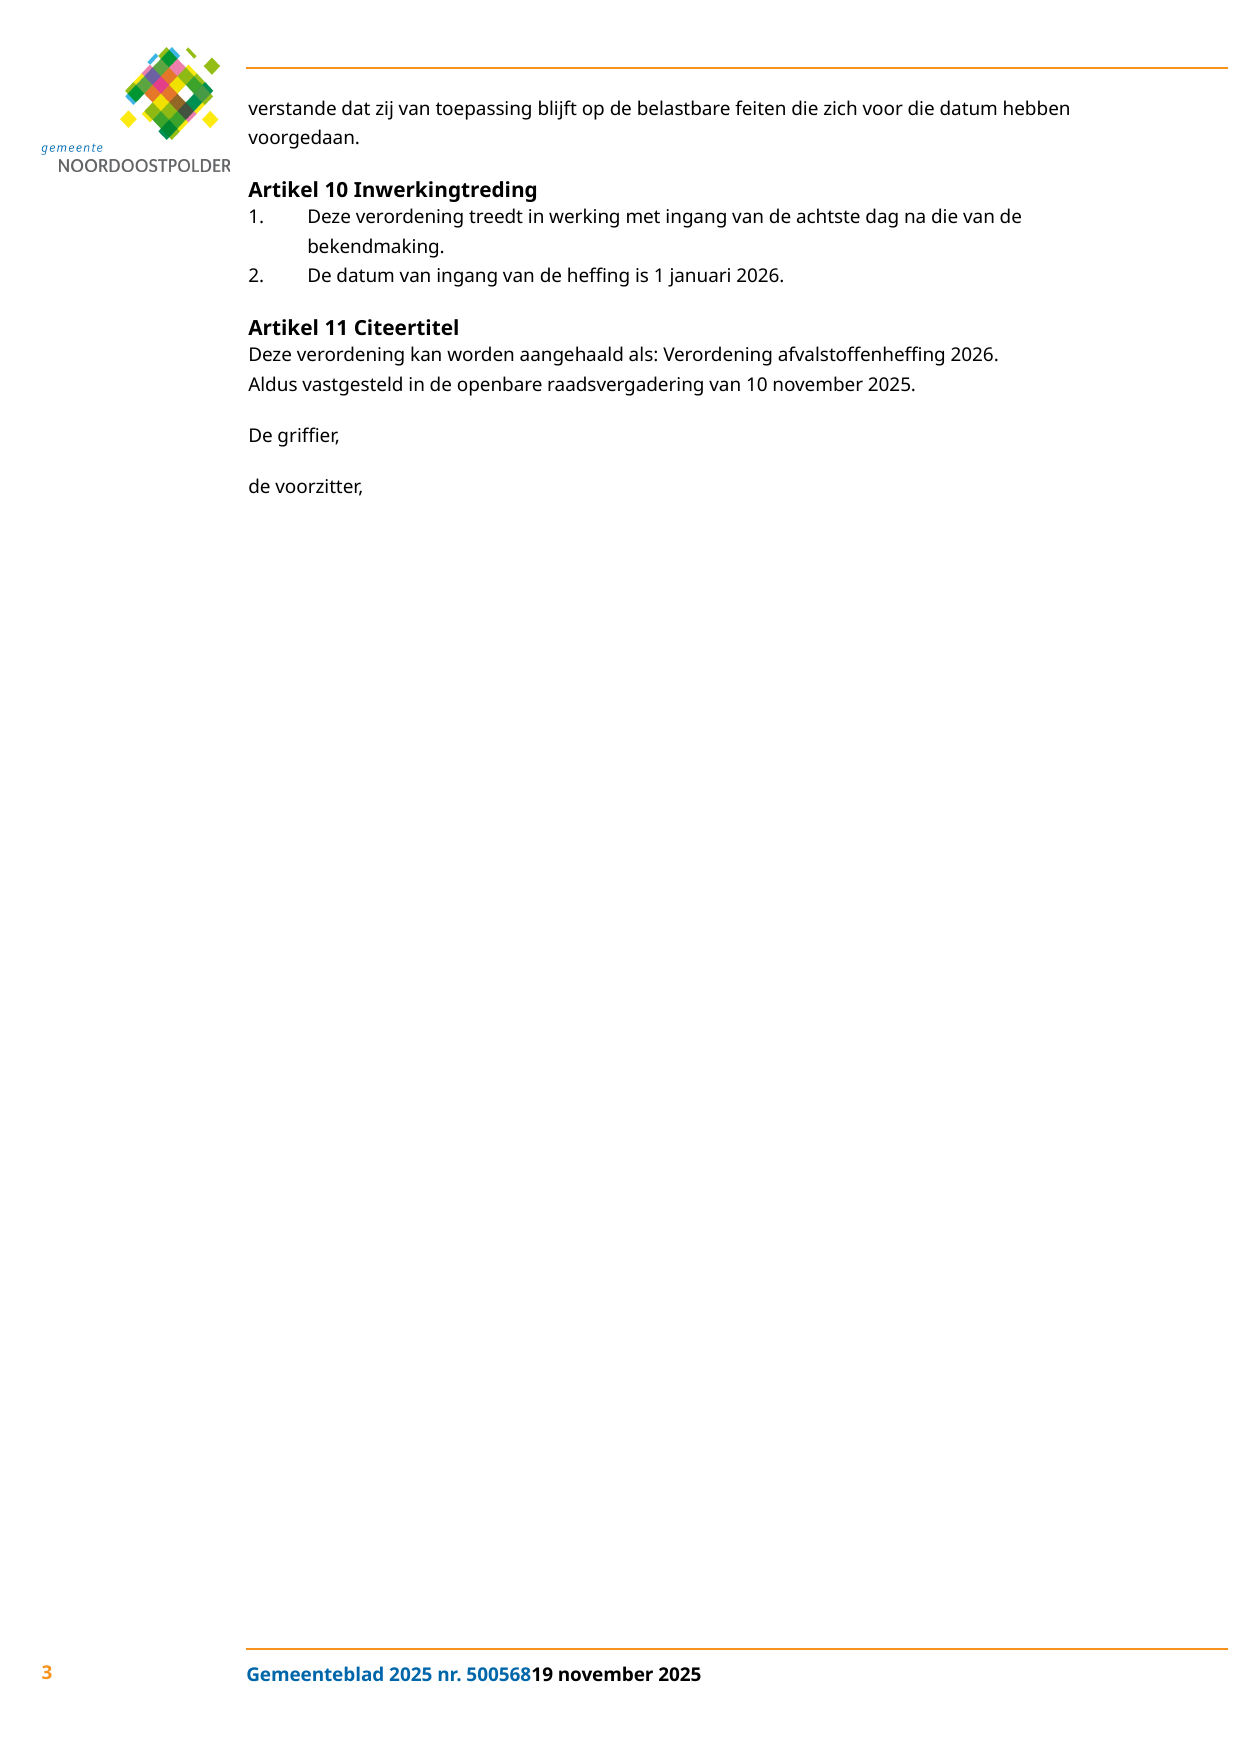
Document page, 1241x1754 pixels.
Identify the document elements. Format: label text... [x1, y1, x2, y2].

text verstande dat zij van toepassing blijft op de belastbare feiten die zich voor die datum hebben voorgedaan. [248, 95, 1152, 150]
text de voorzitter, [248, 474, 1152, 499]
list Deze verordening treedt in werking met ingang van de achtste dag na die van de bekendmaking. [248, 203, 1152, 258]
text Deze verordening kan worden aangehaald als: Verordening afvalstoffenheffing 2026. [248, 341, 1152, 367]
picture [41, 47, 231, 172]
text De griffier, [248, 422, 1152, 448]
text Artikel 11 Citeertitel [248, 313, 1152, 341]
text Aldus vastgesteld in de openbare raadsvergadering van 10 november 2025. [248, 371, 1152, 397]
text Artikel 10 Inwerkingtreding [248, 175, 1152, 203]
list De datum van ingang van de heffing is 1 januari 2026. [248, 262, 1152, 288]
